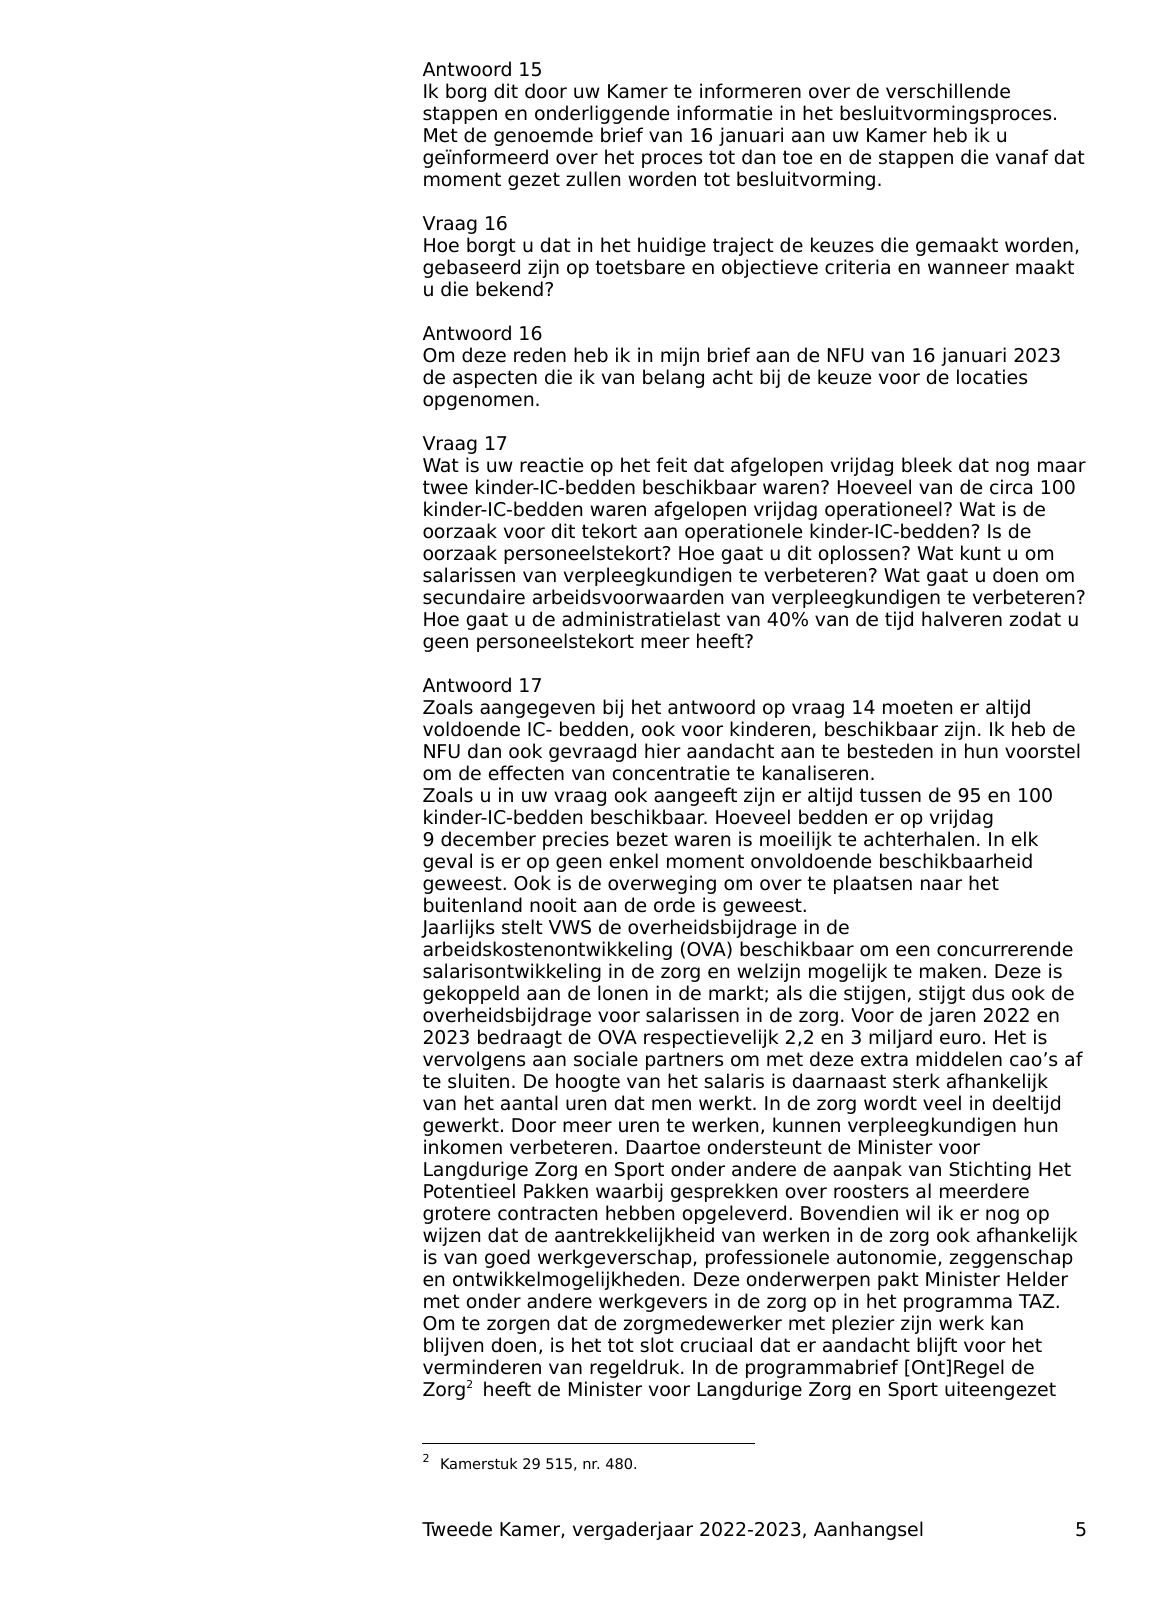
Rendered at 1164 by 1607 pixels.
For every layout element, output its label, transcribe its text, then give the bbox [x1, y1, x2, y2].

text Vraag 16 [422, 213, 1087, 235]
text Ik borg dit door uw Kamer te informeren over de verschillende stappen en onderliggende informatie in het besluitvormingsproces. Met de genoemde brief van 16 januari aan uw Kamer heb ik u geïnformeerd over het proces tot dan toe en de stappen die vanaf dat moment gezet zullen worden tot besluitvorming. [422, 81, 1087, 191]
text Hoe borgt u dat in het huidige traject de keuzes die gemaakt worden, gebaseerd zijn op toetsbare en objectieve criteria en wanneer maakt u die bekend? [422, 235, 1087, 301]
text Jaarlijks stelt VWS de overheidsbijdrage in de arbeidskostenontwikkeling (OVA) beschikbaar om een concurrerende salarisontwikkeling in de zorg en welzijn mogelijk te maken. Deze is gekoppeld aan de lonen in de markt; als die stijgen, stijgt dus ook de overheidsbijdrage voor salarissen in de zorg. Voor de jaren 2022 en 2023 bedraagt de OVA respectievelijk 2,2 en 3 miljard euro. Het is vervolgens aan sociale partners om met deze extra middelen cao’s af te sluiten. De hoogte van het salaris is daarnaast sterk afhankelijk van het aantal uren dat men werkt. In de zorg wordt veel in deeltijd gewerkt. Door meer uren te werken, kunnen verpleegkundigen hun inkomen verbeteren. Daartoe ondersteunt de Minister voor Langdurige Zorg en Sport onder andere de aanpak van Stichting Het Potentieel Pakken waarbij gesprekken over roosters al meerdere grotere contracten hebben opgeleverd. Bovendien wil ik er nog op wijzen dat de aantrekkelijkheid van werken in de zorg ook afhankelijk is van goed werkgeverschap, professionele autonomie, zeggenschap en ontwikkelmogelijkheden. Deze onderwerpen pakt Minister Helder met onder andere werkgevers in de zorg op in het programma TAZ. [422, 917, 1087, 1313]
text Antwoord 15 [422, 59, 1087, 81]
text Zoals u in uw vraag ook aangeeft zijn er altijd tussen de 95 en 100 kinder-IC-bedden beschikbaar. Hoeveel bedden er op vrijdag 9 december precies bezet waren is moeilijk te achterhalen. In elk geval is er op geen enkel moment onvoldoende beschikbaarheid geweest. Ook is de overweging om over te plaatsen naar het buitenland nooit aan de orde is geweest. [422, 785, 1087, 917]
text Zoals aangegeven bij het antwoord op vraag 14 moeten er altijd voldoende IC- bedden, ook voor kinderen, beschikbaar zijn. Ik heb de NFU dan ook gevraagd hier aandacht aan te besteden in hun voorstel om de effecten van concentratie te kanaliseren. [422, 697, 1087, 785]
text Om te zorgen dat de zorgmedewerker met plezier zijn werk kan blijven doen, is het tot slot cruciaal dat er aandacht blijft voor het verminderen van regeldruk. In de programmabrief [Ont]Regel de Zorg heeft de Minister voor Langdurige Zorg en Sport uiteengezet [422, 1313, 1087, 1401]
text Wat is uw reactie op het feit dat afgelopen vrijdag bleek dat nog maar twee kinder-IC-bedden beschikbaar waren? Hoeveel van de circa 100 kinder-IC-bedden waren afgelopen vrijdag operationeel? Wat is de oorzaak voor dit tekort aan operationele kinder-IC-bedden? Is de oorzaak personeelstekort? Hoe gaat u dit oplossen? Wat kunt u om salarissen van verpleegkundigen te verbeteren? Wat gaat u doen om secundaire arbeidsvoorwaarden van verpleegkundigen te verbeteren? Hoe gaat u de administratielast van 40% van de tijd halveren zodat u geen personeelstekort meer heeft? [422, 455, 1087, 653]
text Kamerstuk 29 515, nr. 480. [422, 1452, 1087, 1474]
text Antwoord 17 [422, 675, 1087, 697]
text Om deze reden heb ik in mijn brief aan de NFU van 16 januari 2023 de aspecten die ik van belang acht bij de keuze voor de locaties opgenomen. [422, 345, 1087, 411]
text Vraag 17 [422, 433, 1087, 455]
text Antwoord 16 [422, 323, 1087, 345]
